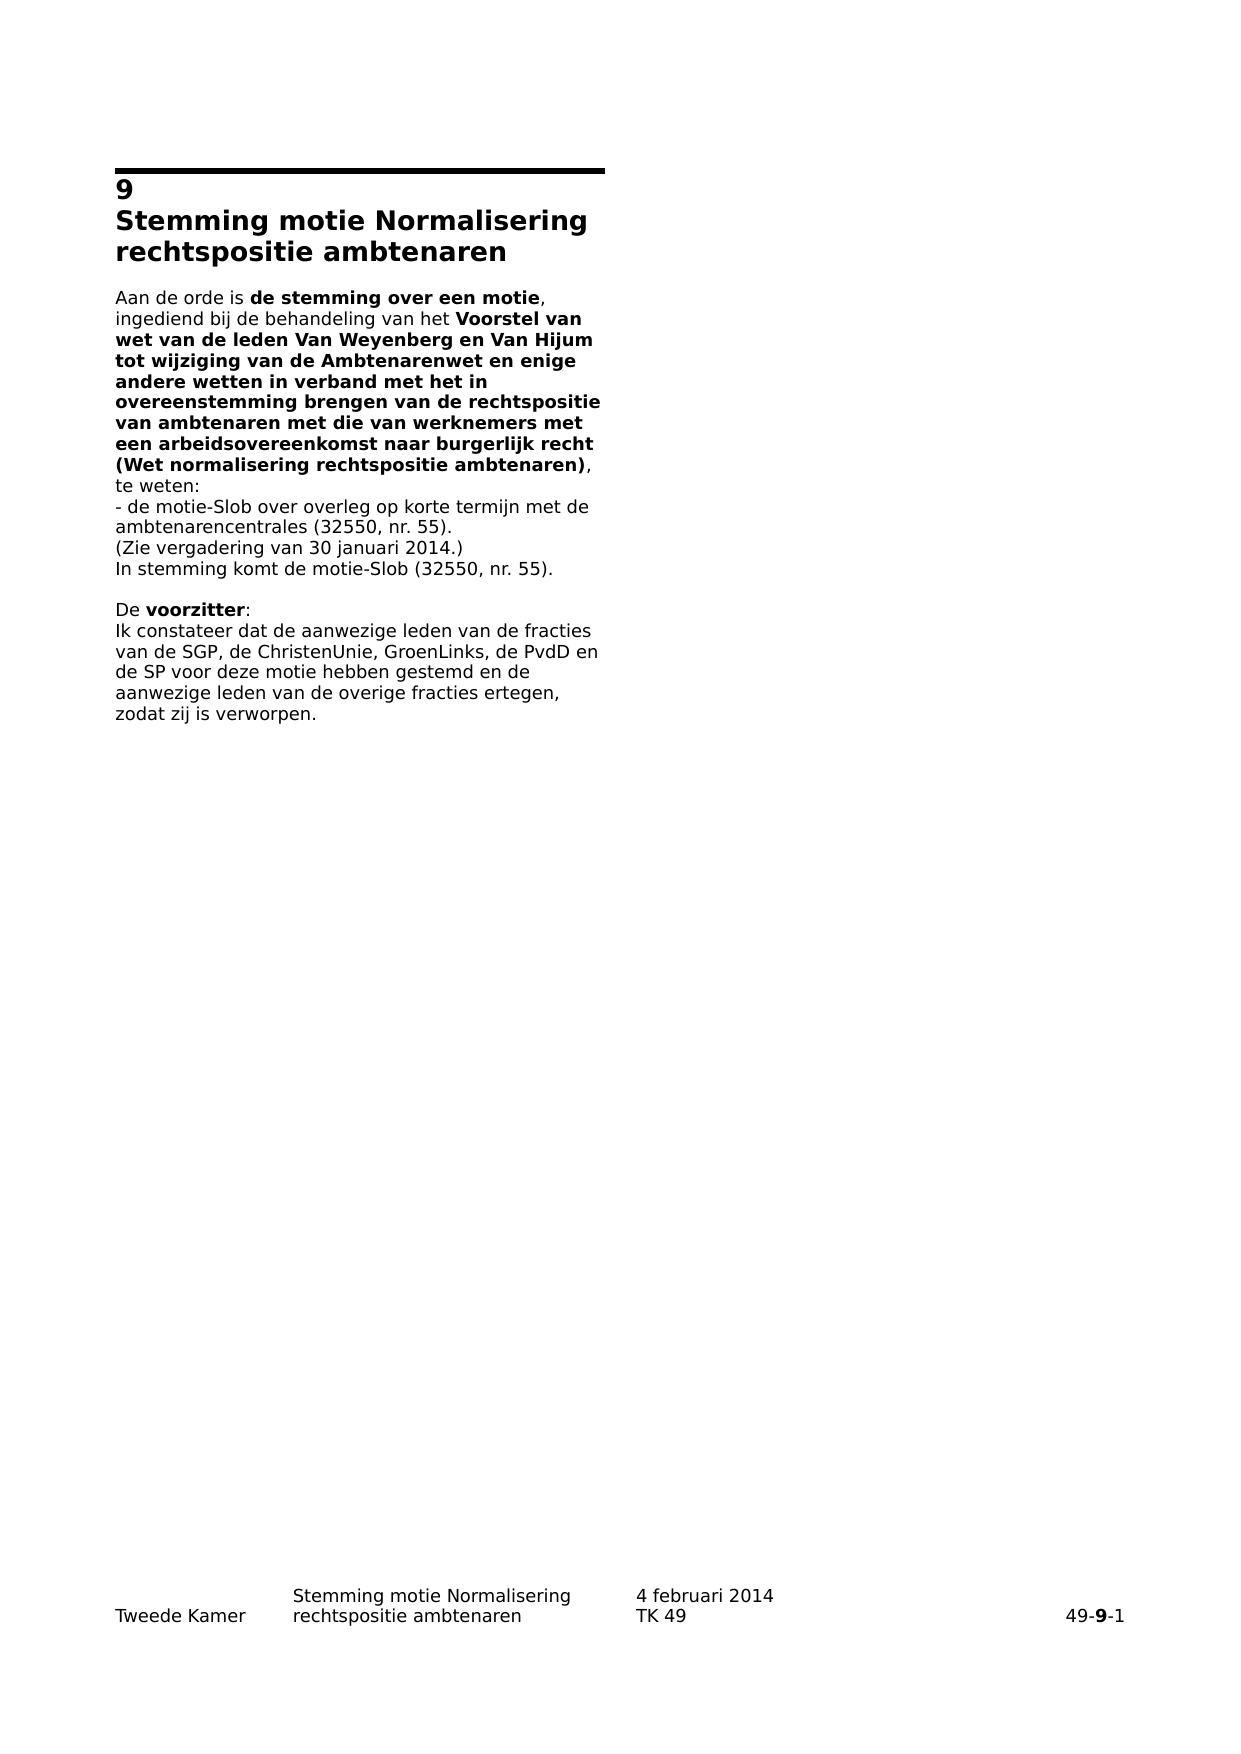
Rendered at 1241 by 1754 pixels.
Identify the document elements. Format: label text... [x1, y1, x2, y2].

text Aan de orde is de stemming over een motie, ingediend bij de behandeling van het Voorstel van wet van de leden Van Weyenberg en Van Hijum tot wijziging van de Ambtenarenwet en enige andere wetten in verband met het in overeenstemming brengen van de rechtspositie van ambtenaren met die van werknemers met een arbeidsovereenkomst naar burgerlijk recht (Wet normalisering rechtspositie ambtenaren), [115, 288, 605, 476]
text De voorzitter: [115, 600, 605, 621]
title 9 Stemming motie Normalisering rechtspositie ambtenaren [115, 174, 605, 268]
text In stemming komt de motie-Slob (32550, nr. 55). [115, 559, 605, 580]
text - de motie-Slob over overleg op korte termijn met de ambtenarencentrales (32550, nr. 55). [115, 496, 605, 538]
text (Zie vergadering van 30 januari 2014.) [115, 538, 605, 559]
text te weten: [115, 476, 605, 496]
text Ik constateer dat de aanwezige leden van de fracties van de SGP, de ChristenUnie, GroenLinks, de PvdD en de SP voor deze motie hebben gestemd en de aanwezige leden van de overige fracties ertegen, zodat zij is verworpen. [115, 621, 605, 725]
